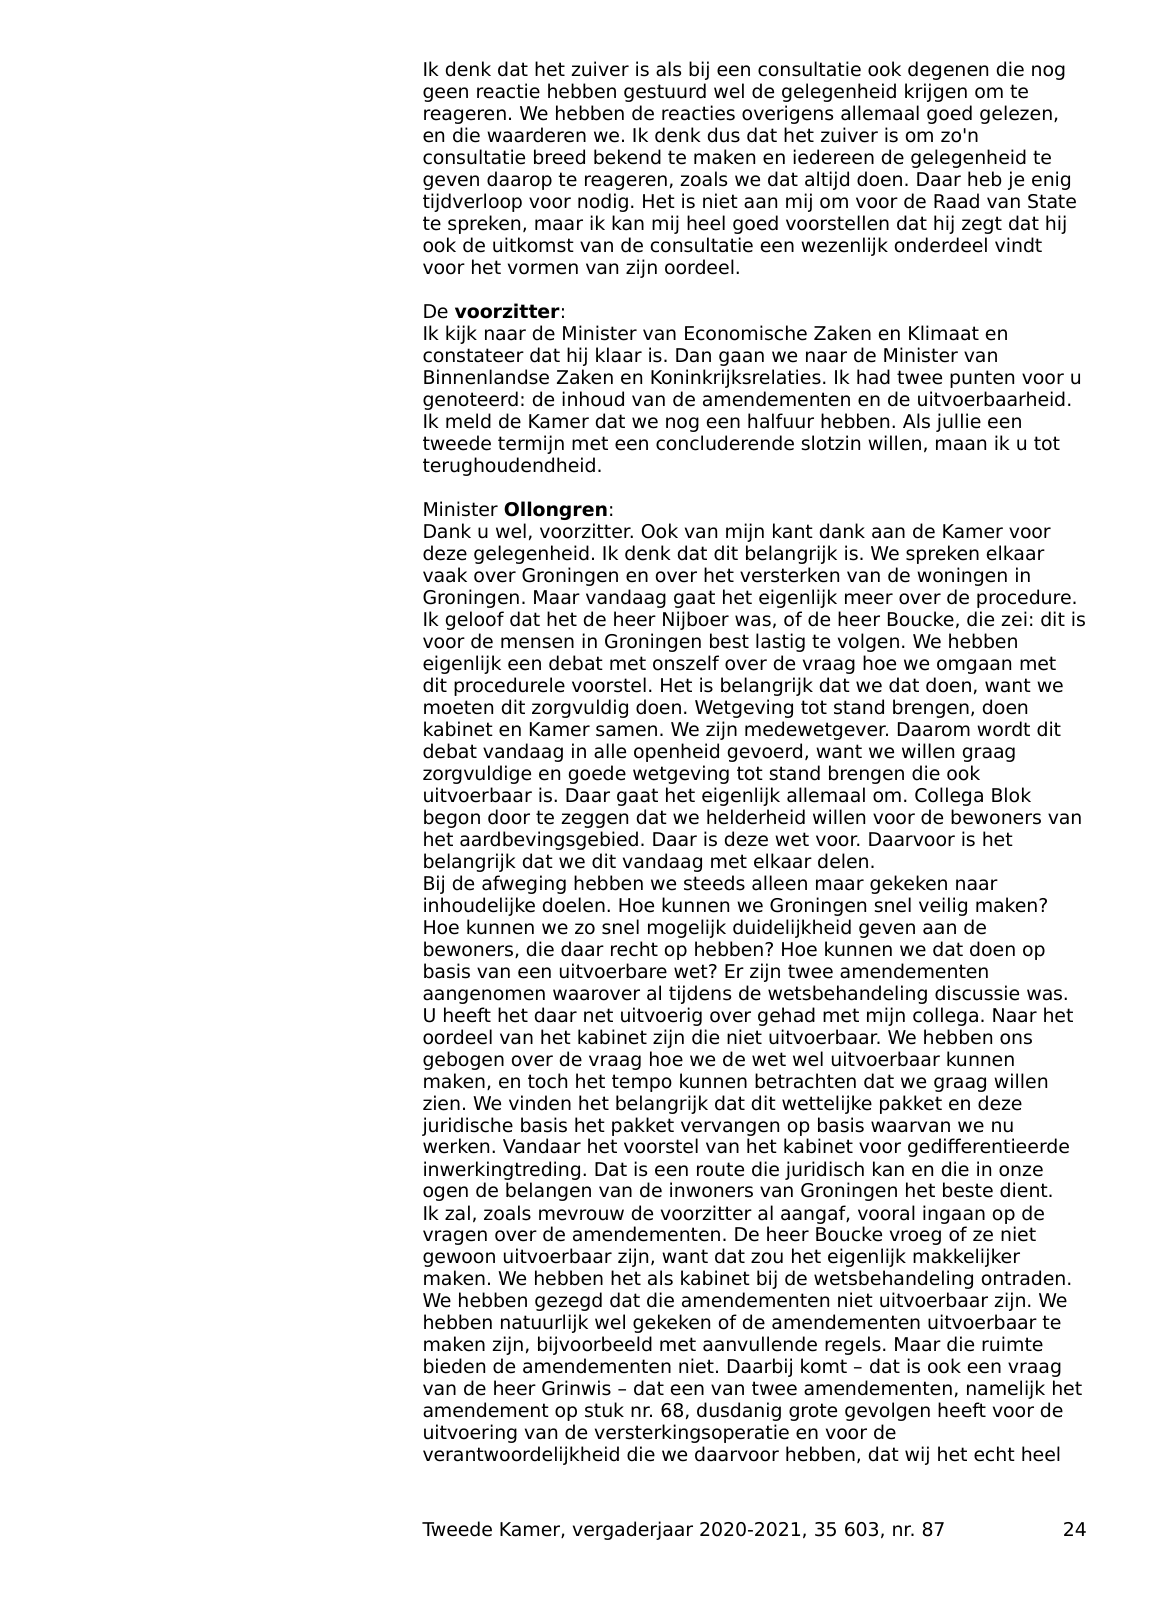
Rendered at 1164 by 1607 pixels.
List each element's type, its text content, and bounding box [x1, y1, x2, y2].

text Ik kijk naar de Minister van Economische Zaken en Klimaat en constateer dat hij klaar is. Dan gaan we naar de Minister van Binnenlandse Zaken en Koninkrijksrelaties. Ik had twee punten voor u genoteerd: de inhoud van de amendementen en de uitvoerbaarheid. Ik meld de Kamer dat we nog een halfuur hebben. Als jullie een tweede termijn met een concluderende slotzin willen, maan ik u tot terughoudendheid. [422, 323, 1087, 477]
text Minister Ollongren: [422, 499, 1087, 521]
text Bij de afweging hebben we steeds alleen maar gekeken naar inhoudelijke doelen. Hoe kunnen we Groningen snel veilig maken? Hoe kunnen we zo snel mogelijk duidelijkheid geven aan de bewoners, die daar recht op hebben? Hoe kunnen we dat doen op basis van een uitvoerbare wet? Er zijn twee amendementen aangenomen waarover al tijdens de wetsbehandeling discussie was. U heeft het daar net uitvoerig over gehad met mijn collega. Naar het oordeel van het kabinet zijn die niet uitvoerbaar. We hebben ons gebogen over de vraag hoe we de wet wel uitvoerbaar kunnen maken, en toch het tempo kunnen betrachten dat we graag willen zien. We vinden het belangrijk dat dit wettelijke pakket en deze juridische basis het pakket vervangen op basis waarvan we nu werken. Vandaar het voorstel van het kabinet voor gedifferentieerde inwerkingtreding. Dat is een route die juridisch kan en die in onze ogen de belangen van de inwoners van Groningen het beste dient. [422, 873, 1087, 1202]
text Ik denk dat het zuiver is als bij een consultatie ook degenen die nog geen reactie hebben gestuurd wel de gelegenheid krijgen om te reageren. We hebben de reacties overigens allemaal goed gelezen, en die waarderen we. Ik denk dus dat het zuiver is om zo'n consultatie breed bekend te maken en iedereen de gelegenheid te geven daarop te reageren, zoals we dat altijd doen. Daar heb je enig tijdverloop voor nodig. Het is niet aan mij om voor de Raad van State te spreken, maar ik kan mij heel goed voorstellen dat hij zegt dat hij ook de uitkomst van de consultatie een wezenlijk onderdeel vindt voor het vormen van zijn oordeel. [422, 59, 1087, 279]
text Ik zal, zoals mevrouw de voorzitter al aangaf, vooral ingaan op de vragen over de amendementen. De heer Boucke vroeg of ze niet gewoon uitvoerbaar zijn, want dat zou het eigenlijk makkelijker maken. We hebben het als kabinet bij de wetsbehandeling ontraden. We hebben gezegd dat die amendementen niet uitvoerbaar zijn. We hebben natuurlijk wel gekeken of de amendementen uitvoerbaar te maken zijn, bijvoorbeeld met aanvullende regels. Maar die ruimte bieden de amendementen niet. Daarbij komt – dat is ook een vraag van de heer Grinwis – dat een van twee amendementen, namelijk het amendement op stuk nr. 68, dusdanig grote gevolgen heeft voor de uitvoering van de versterkingsoperatie en voor de verantwoordelijkheid die we daarvoor hebben, dat wij het echt heel [422, 1202, 1087, 1466]
text Dank u wel, voorzitter. Ook van mijn kant dank aan de Kamer voor deze gelegenheid. Ik denk dat dit belangrijk is. We spreken elkaar vaak over Groningen en over het versterken van de woningen in Groningen. Maar vandaag gaat het eigenlijk meer over de procedure. Ik geloof dat het de heer Nijboer was, of de heer Boucke, die zei: dit is voor de mensen in Groningen best lastig te volgen. We hebben eigenlijk een debat met onszelf over de vraag hoe we omgaan met dit procedurele voorstel. Het is belangrijk dat we dat doen, want we moeten dit zorgvuldig doen. Wetgeving tot stand brengen, doen kabinet en Kamer samen. We zijn medewetgever. Daarom wordt dit debat vandaag in alle openheid gevoerd, want we willen graag zorgvuldige en goede wetgeving tot stand brengen die ook uitvoerbaar is. Daar gaat het eigenlijk allemaal om. Collega Blok begon door te zeggen dat we helderheid willen voor de bewoners van het aardbevingsgebied. Daar is deze wet voor. Daarvoor is het belangrijk dat we dit vandaag met elkaar delen. [422, 521, 1087, 873]
text De voorzitter: [422, 301, 1087, 323]
